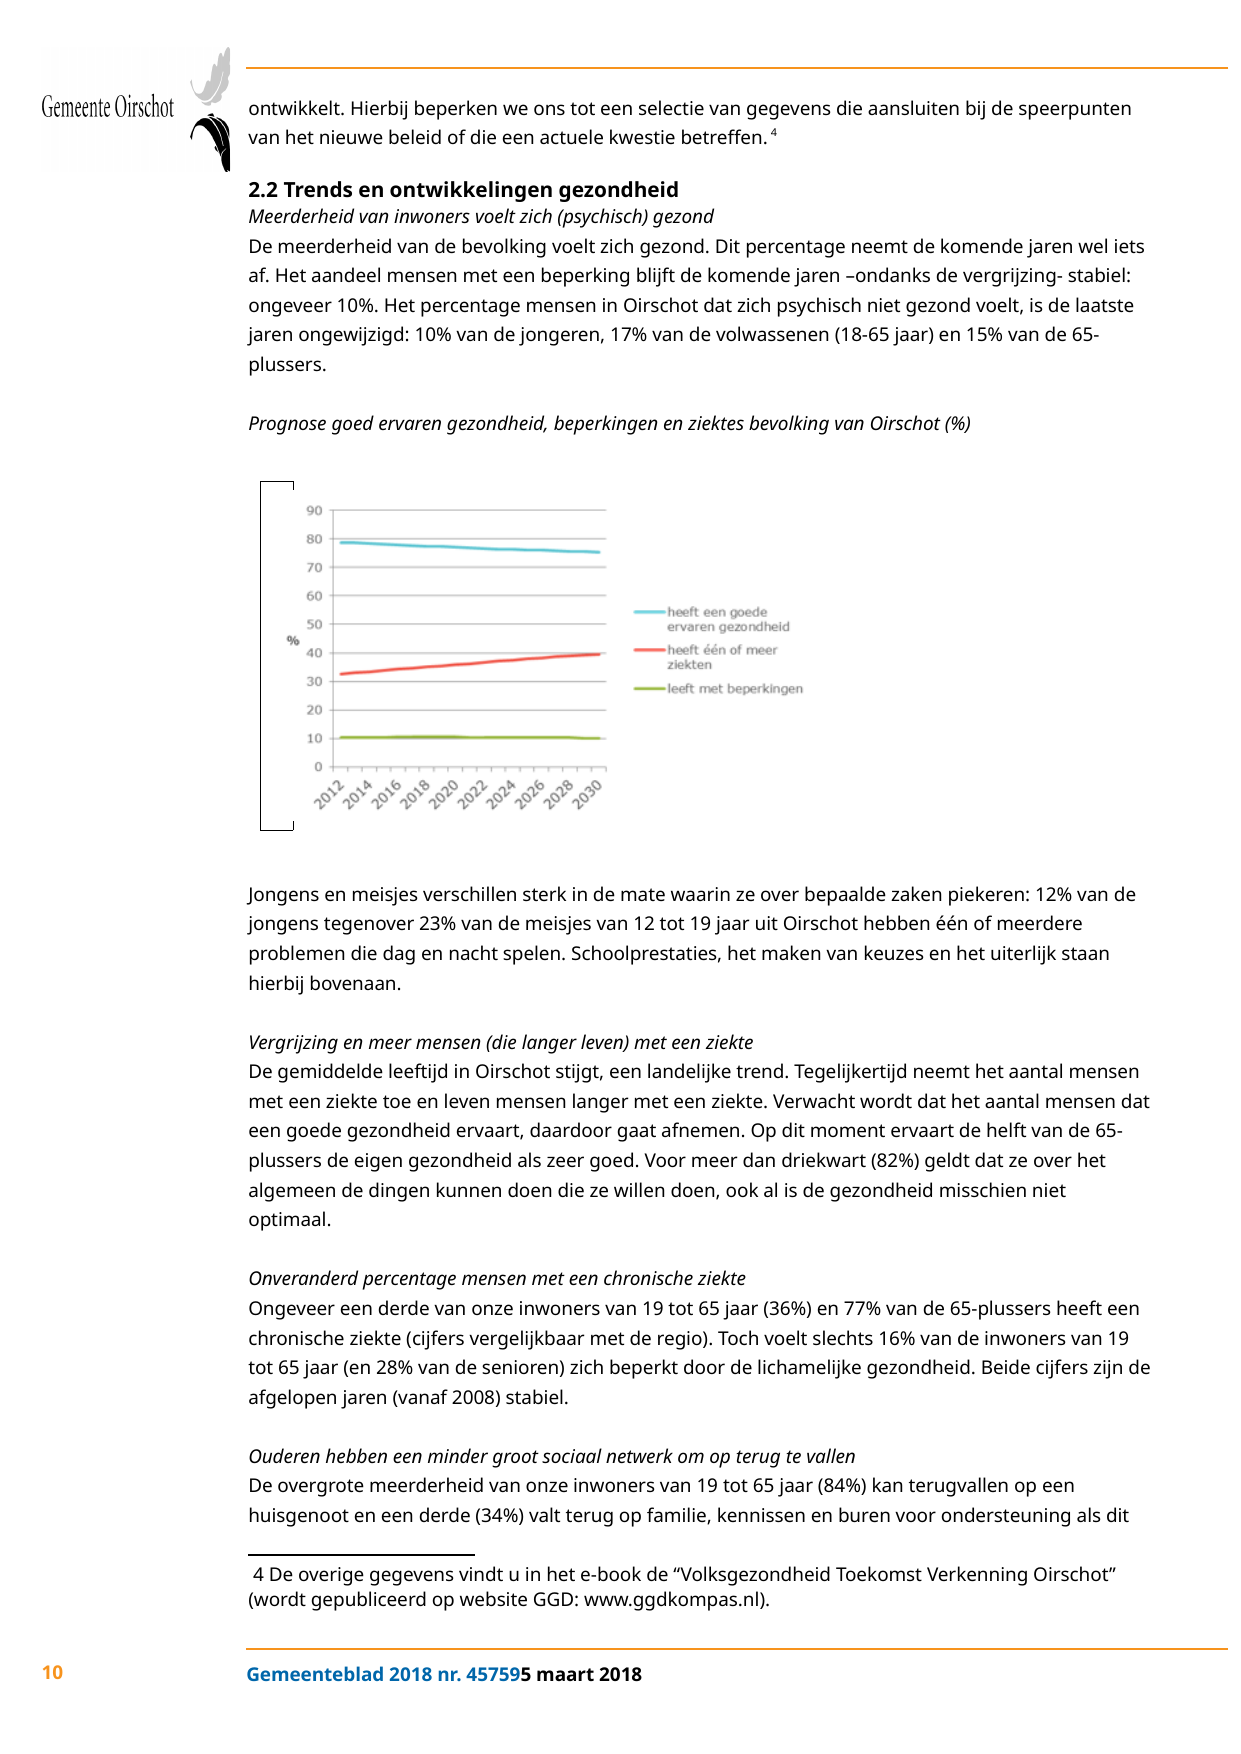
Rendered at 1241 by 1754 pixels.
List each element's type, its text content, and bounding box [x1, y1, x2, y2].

text Jongens en meisjes verschillen sterk in de mate waarin ze over bepaalde zaken piekeren: 12% van de jongens tegenover 23% van de meisjes van 12 tot 19 jaar uit Oirschot hebben één of meerdere problemen die dag en nacht spelen. Schoolprestaties, het maken van keuzes en het uiterlijk staan hierbij bovenaan. [248, 881, 1152, 995]
text De gemiddelde leeftijd in Oirschot stijgt, een landelijke trend. Tegelijkertijd neemt het aantal mensen met een ziekte toe en leven mensen langer met een ziekte. Verwacht wordt dat het aantal mensen dat een goede gezondheid ervaart, daardoor gaat afnemen. Op dit moment ervaart de helft van de 65-plussers de eigen gezondheid als zeer goed. Voor meer dan driekwart (82%) geldt dat ze over het algemeen de dingen kunnen doen die ze willen doen, ook al is de gezondheid misschien niet optimaal. [248, 1058, 1152, 1232]
text ontwikkelt. Hierbij beperken we ons tot een selectie van gegevens die aansluiten bij de speerpunten van het nieuwe beleid of die een actuele kwestie betreffen. [248, 95, 1152, 150]
picture [268, 490, 830, 821]
text De overgrote meerderheid van onze inwoners van 19 tot 65 jaar (84%) kan terugvallen op een huisgenoot en een derde (34%) valt terug op familie, kennissen en buren voor ondersteuning als dit [248, 1473, 1152, 1528]
picture [41, 47, 231, 172]
text Prognose goed ervaren gezondheid, beperkingen en ziektes bevolking van Oirschot (%) [248, 410, 1152, 436]
text Onveranderd percentage mensen met een chronische ziekte [248, 1266, 1152, 1291]
text Vergrijzing en meer mensen (die langer leven) met een ziekte [248, 1029, 1152, 1054]
text Meerderheid van inwoners voelt zich (psychisch) gezond [248, 203, 1152, 229]
text De meerderheid van de bevolking voelt zich gezond. Dit percentage neemt de komende jaren wel iets af. Het aandeel mensen met een beperking blijft de komende jaren –ondanks de vergrijzing- stabiel: ongeveer 10%. Het percentage mensen in Oirschot dat zich psychisch niet gezond voelt, is de laatste jaren ongewijzigd: 10% van de jongeren, 17% van de volwassenen (18-65 jaar) en 15% van de 65-plussers. [248, 233, 1152, 377]
text Ongeveer een derde van onze inwoners van 19 tot 65 jaar (36%) en 77% van de 65-plussers heeft een chronische ziekte (cijfers vergelijkbaar met de regio). Toch voelt slechts 16% van de inwoners van 19 tot 65 jaar (en 28% van de senioren) zich beperkt door de lichamelijke gezondheid. Beide cijfers zijn de afgelopen jaren (vanaf 2008) stabiel. [248, 1295, 1152, 1409]
text De overige gegevens vindt u in het e-book de “Volksgezondheid Toekomst Verkenning Oirschot” (wordt gepubliceerd op website GGD: www.ggdkompas.nl). [248, 1561, 1152, 1612]
text 2.2 Trends en ontwikkelingen gezondheid [248, 175, 1152, 203]
text Ouderen hebben een minder groot sociaal netwerk om op terug te vallen [248, 1443, 1152, 1469]
